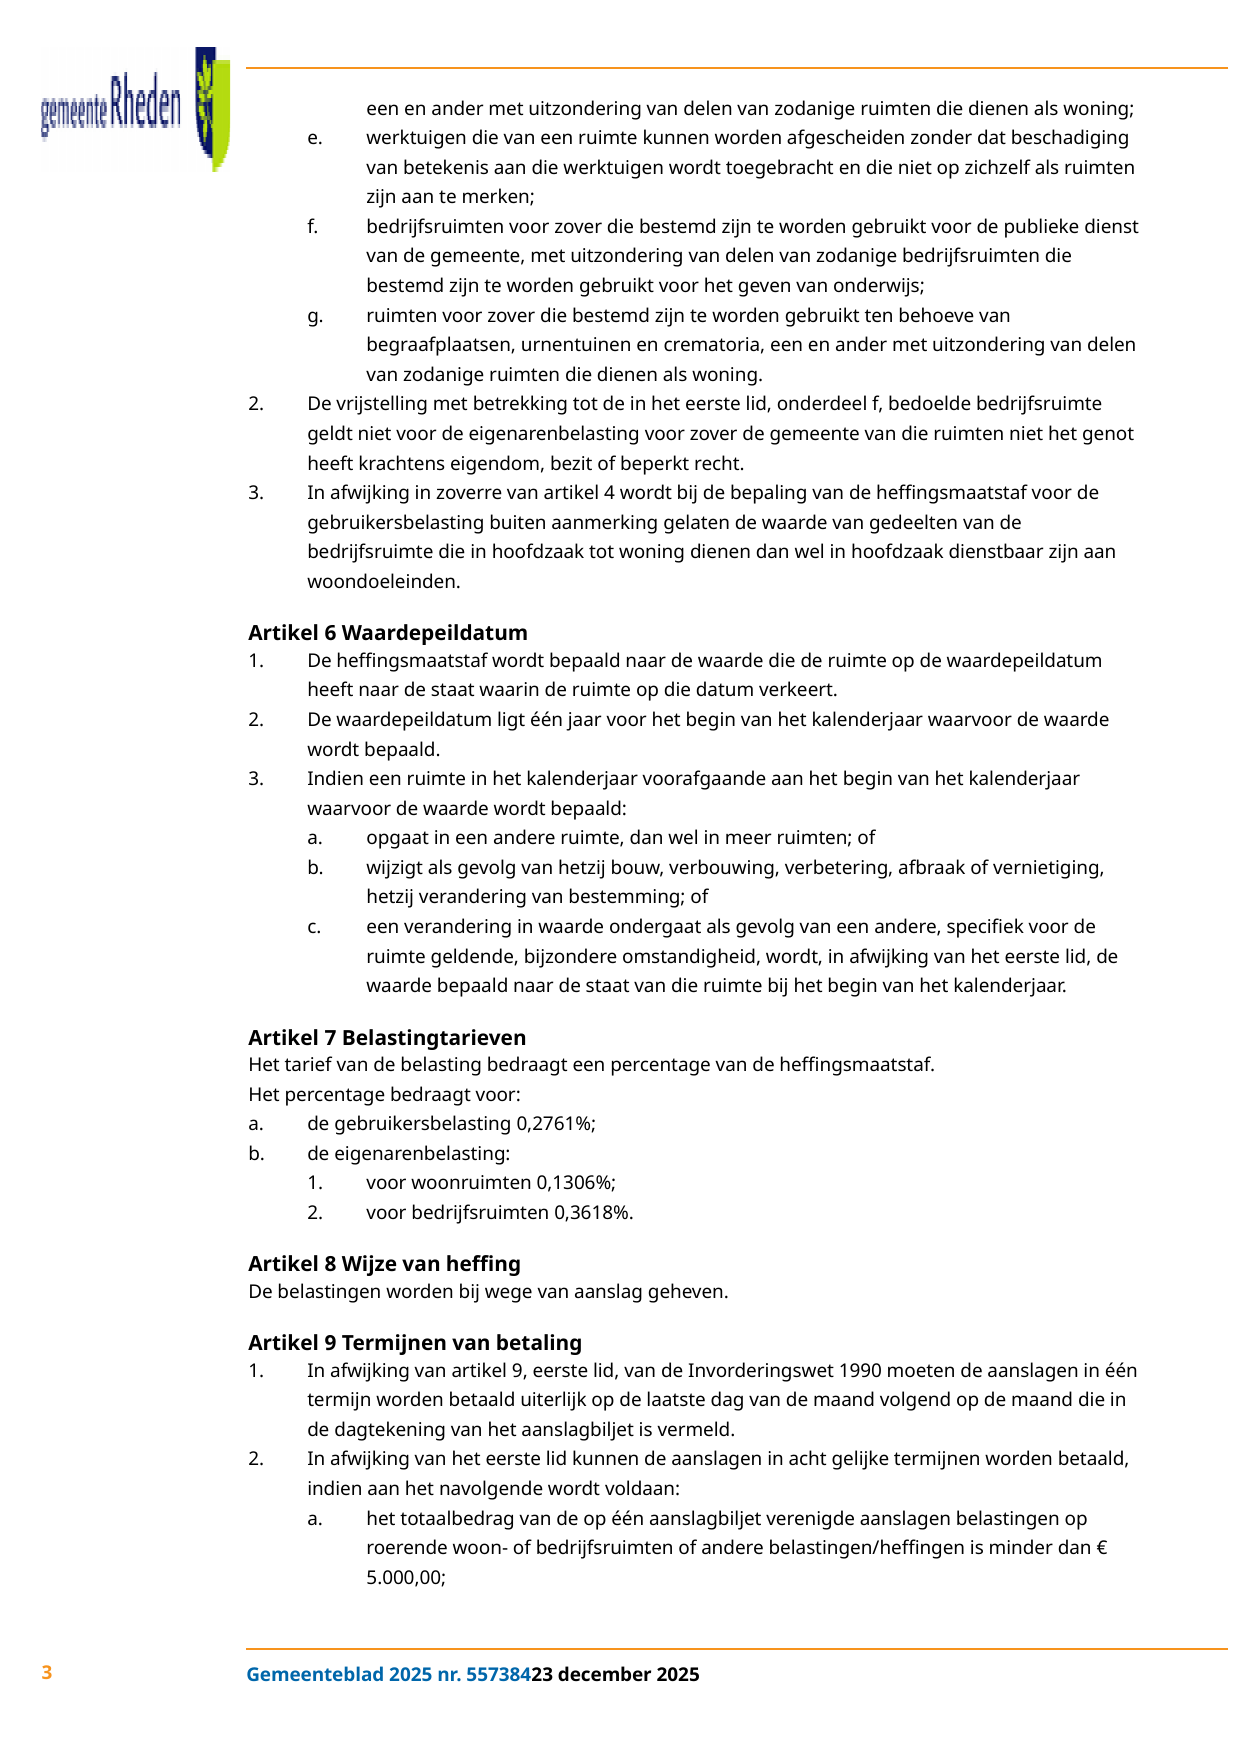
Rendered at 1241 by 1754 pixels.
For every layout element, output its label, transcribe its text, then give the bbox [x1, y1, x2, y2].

list De waardepeildatum ligt één jaar voor het begin van het kalenderjaar waarvoor de waarde wordt bepaald. [248, 706, 1152, 761]
list Indien een ruimte in het kalenderjaar voorafgaande aan het begin van het kalenderjaar waarvoor de waarde wordt bepaald: [248, 765, 1152, 821]
text Het percentage bedraagt voor: [248, 1081, 1152, 1107]
list bedrijfsruimten voor zover die bestemd zijn te worden gebruikt voor de publieke dienst van de gemeente, met uitzondering van delen van zodanige bedrijfsruimten die bestemd zijn te worden gebruikt voor het geven van onderwijs; [307, 213, 1152, 298]
text Het tarief van de belasting bedraagt een percentage van de heffingsmaatstaf. [248, 1051, 1152, 1077]
list wijzigt als gevolg van hetzij bouw, verbouwing, verbetering, afbraak of vernietiging, hetzij verandering van bestemming; of [307, 854, 1152, 909]
text Artikel 8 Wijze van heffing [248, 1249, 1152, 1278]
list werktuigen die van een ruimte kunnen worden afgescheiden zonder dat beschadiging van betekenis aan die werktuigen wordt toegebracht en die niet op zichzelf als ruimten zijn aan te merken; [307, 124, 1152, 209]
list het totaalbedrag van de op één aanslagbiljet verenigde aanslagen belastingen op roerende woon- of bedrijfsruimten of andere belastingen/heffingen is minder dan € 5.000,00; [307, 1505, 1152, 1590]
text Artikel 6 Waardepeildatum [248, 618, 1152, 647]
list In afwijking van artikel 9, eerste lid, van de Invorderingswet 1990 moeten de aanslagen in één termijn worden betaald uiterlijk op de laatste dag van de maand volgend op de maand die in de dagtekening van het aanslagbiljet is vermeld. [248, 1357, 1152, 1442]
list De vrijstelling met betrekking tot de in het eerste lid, onderdeel f, bedoelde bedrijfsruimte geldt niet voor de eigenarenbelasting voor zover de gemeente van die ruimten niet het genot heeft krachtens eigendom, bezit of beperkt recht. [248, 391, 1152, 476]
list de eigenarenbelasting: [248, 1140, 1152, 1166]
list voor woonruimten 0,1306%; [307, 1169, 1152, 1195]
text Artikel 7 Belastingtarieven [248, 1023, 1152, 1051]
list ruimten voor zover die bestemd zijn te worden gebruikt ten behoeve van begraafplaatsen, urnentuinen en crematoria, een en ander met uitzondering van delen van zodanige ruimten die dienen als woning. [307, 302, 1152, 387]
list een verandering in waarde ondergaat als gevolg van een andere, specifiek voor de ruimte geldende, bijzondere omstandigheid, wordt, in afwijking van het eerste lid, de waarde bepaald naar de staat van die ruimte bij het begin van het kalenderjaar. [307, 913, 1152, 998]
text De belastingen worden bij wege van aanslag geheven. [248, 1278, 1152, 1304]
list de gebruikersbelasting 0,2761%; [248, 1110, 1152, 1136]
picture [41, 47, 231, 172]
list voor bedrijfsruimten 0,3618%. [307, 1199, 1152, 1225]
list een en ander met uitzondering van delen van zodanige ruimten die dienen als woning; [307, 95, 1152, 121]
list De heffingsmaatstaf wordt bepaald naar de waarde die de ruimte op de waardepeildatum heeft naar de staat waarin de ruimte op die datum verkeert. [248, 647, 1152, 702]
text Artikel 9 Termijnen van betaling [248, 1328, 1152, 1357]
list opgaat in een andere ruimte, dan wel in meer ruimten; of [307, 824, 1152, 850]
list In afwijking van het eerste lid kunnen de aanslagen in acht gelijke termijnen worden betaald, indien aan het navolgende wordt voldaan: [248, 1446, 1152, 1501]
list In afwijking in zoverre van artikel 4 wordt bij de bepaling van de heffingsmaatstaf voor de gebruikersbelasting buiten aanmerking gelaten de waarde van gedeelten van de bedrijfsruimte die in hoofdzaak tot woning dienen dan wel in hoofdzaak dienstbaar zijn aan woondoeleinden. [248, 479, 1152, 594]
